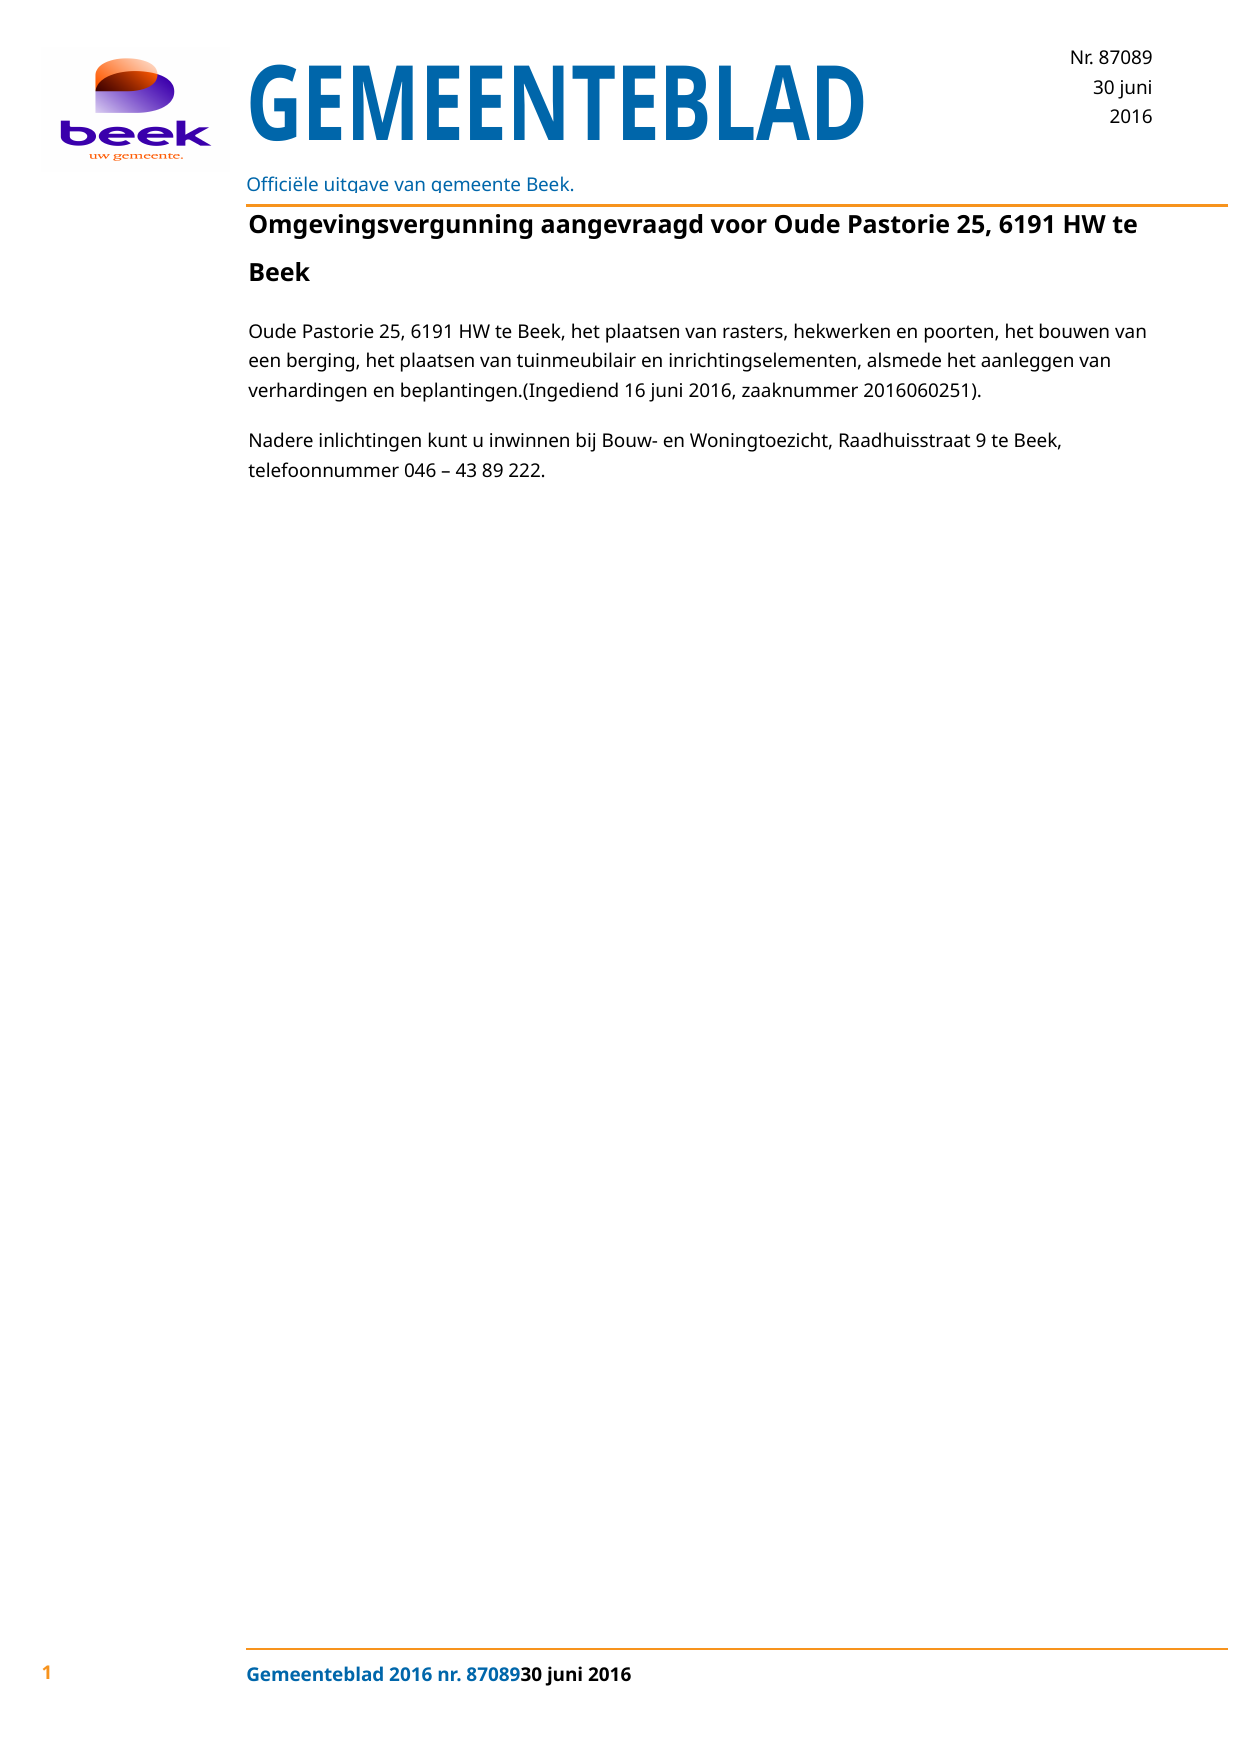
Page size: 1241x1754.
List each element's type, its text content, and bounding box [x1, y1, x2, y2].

text Nadere inlichtingen kunt u inwinnen bij Bouw- en Woningtoezicht, Raadhuisstraat 9 te Beek, telefoonnummer 046 – 43 89 222. [248, 427, 1152, 483]
text Oude Pastorie 25, 6191 HW te Beek, het plaatsen van rasters, hekwerken en poorten, het bouwen van een berging, het plaatsen van tuinmeubilair en inrichtingselementen, alsmede het aanleggen van verhardingen en beplantingen.(Ingediend 16 juni 2016, zaaknummer 2016060251). [248, 318, 1152, 403]
text Omgevingsvergunning aangevraagd voor Oude Pastorie 25, 6191 HW te Beek [248, 207, 1152, 288]
picture [41, 47, 231, 172]
